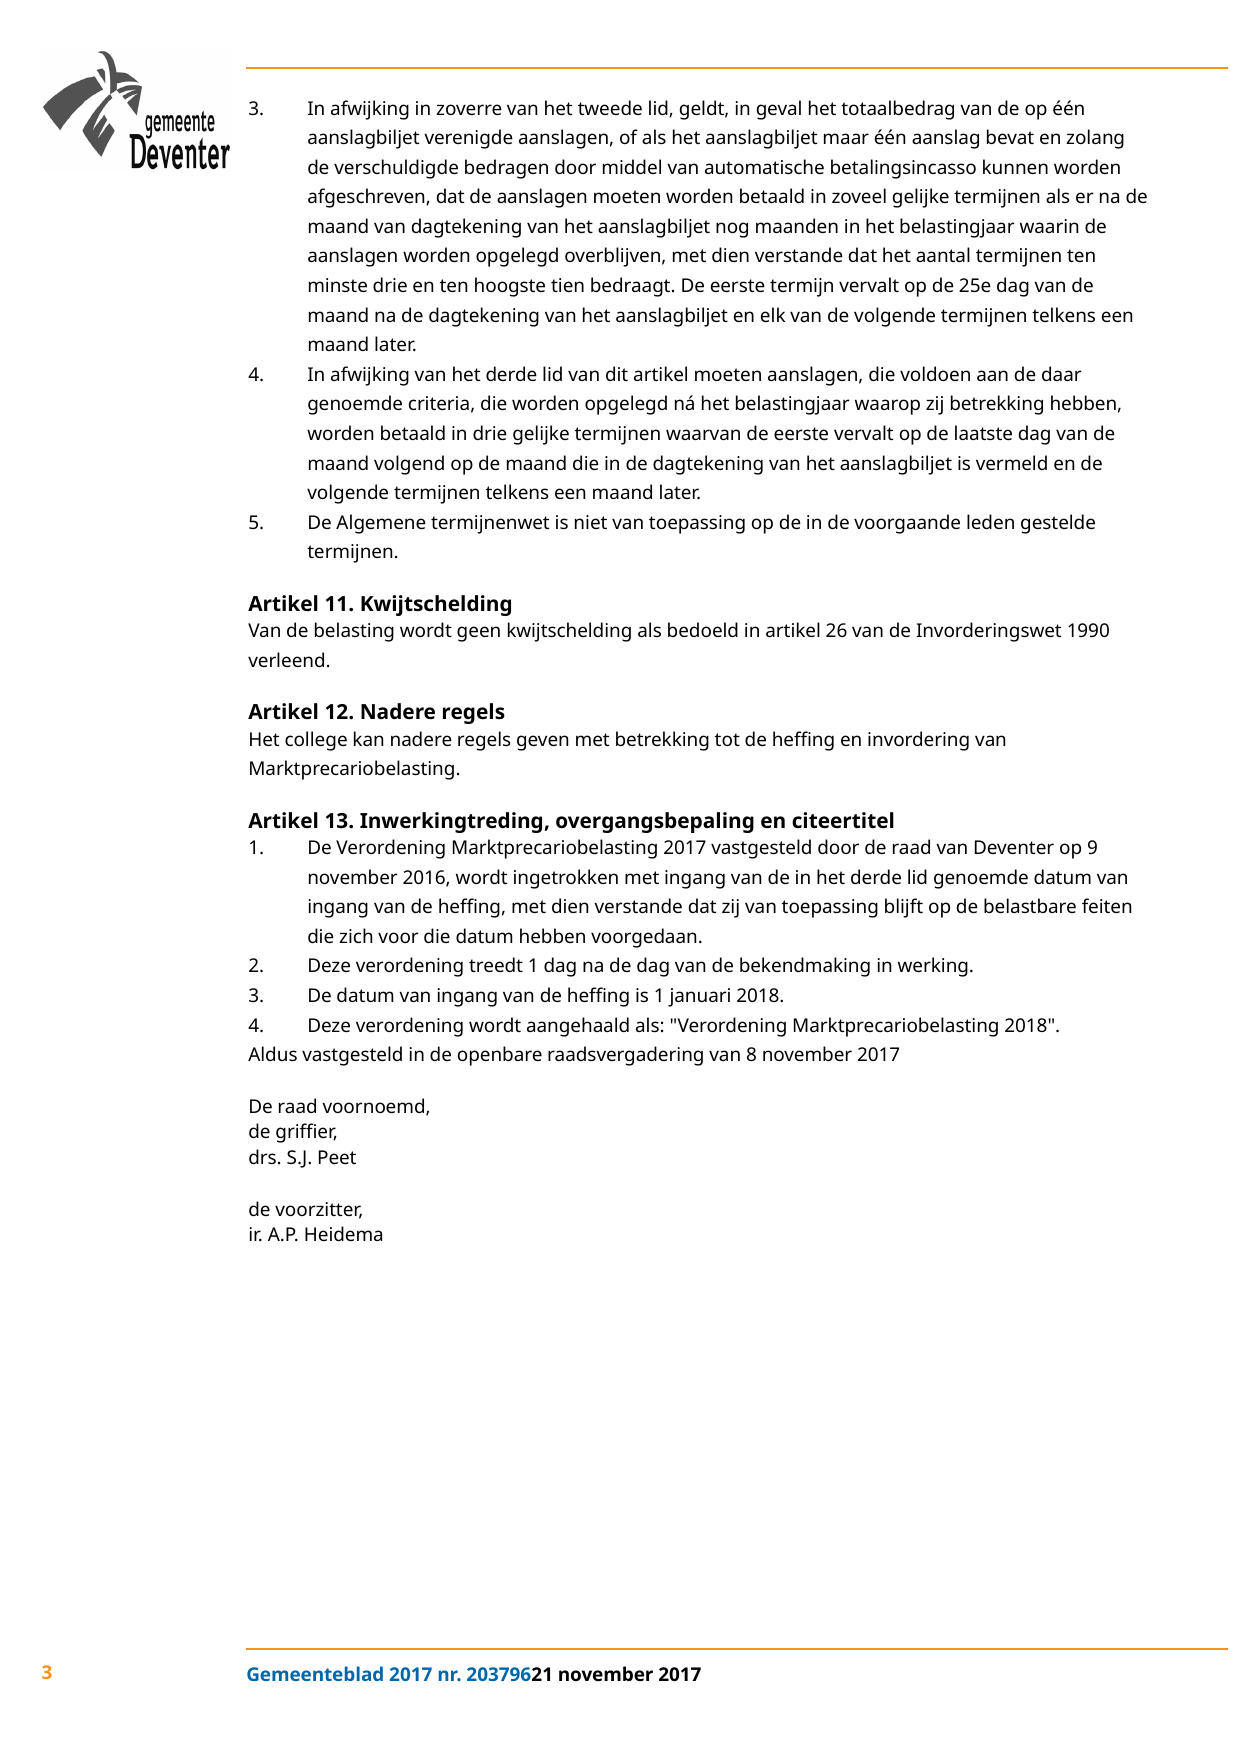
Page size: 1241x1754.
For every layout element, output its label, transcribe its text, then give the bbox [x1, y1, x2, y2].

list In afwijking van het derde lid van dit artikel moeten aanslagen, die voldoen aan de daar genoemde criteria, die worden opgelegd ná het belastingjaar waarop zij betrekking hebben, worden betaald in drie gelijke termijnen waarvan de eerste vervalt op de laatste dag van de maand volgend op de maand die in de dagtekening van het aanslagbiljet is vermeld en de volgende termijnen telkens een maand later. [248, 361, 1152, 505]
text ir. A.P. Heidema [248, 1221, 1152, 1247]
text drs. S.J. Peet [248, 1144, 1152, 1170]
text Artikel 12. Nadere regels [248, 697, 1152, 726]
list In afwijking in zoverre van het tweede lid, geldt, in geval het totaalbedrag van de op één aanslagbiljet verenigde aanslagen, of als het aanslagbiljet maar één aanslag bevat en zolang de verschuldigde bedragen door middel van automatische betalingsincasso kunnen worden afgeschreven, dat de aanslagen moeten worden betaald in zoveel gelijke termijnen als er na de maand van dagtekening van het aanslagbiljet nog maanden in het belastingjaar waarin de aanslagen worden opgelegd overblijven, met dien verstande dat het aantal termijnen ten minste drie en ten hoogste tien bedraagt. De eerste termijn vervalt op de 25e dag van de maand na de dagtekening van het aanslagbiljet en elk van de volgende termijnen telkens een maand later. [248, 95, 1152, 357]
text de voorzitter, [248, 1196, 1152, 1221]
list De Algemene termijnenwet is niet van toepassing op de in de voorgaande leden gestelde termijnen. [248, 509, 1152, 564]
list De Verordening Marktprecariobelasting 2017 vastgesteld door de raad van Deventer op 9 november 2016, wordt ingetrokken met ingang van de in het derde lid genoemde datum van ingang van de heffing, met dien verstande dat zij van toepassing blijft op de belastbare feiten die zich voor die datum hebben voorgedaan. [248, 834, 1152, 949]
text Het college kan nadere regels geven met betrekking tot de heffing en invordering van Marktprecariobelasting. [248, 726, 1152, 781]
text de griffier, [248, 1118, 1152, 1144]
list Deze verordening treedt 1 dag na de dag van de bekendmaking in werking. [248, 953, 1152, 978]
text Van de belasting wordt geen kwijtschelding als bedoeld in artikel 26 van de Invorderingswet 1990 verleend. [248, 617, 1152, 673]
picture [41, 47, 231, 172]
text De raad voornoemd, [248, 1093, 1152, 1118]
text Artikel 13. Inwerkingtreding, overgangsbepaling en citeertitel [248, 806, 1152, 834]
text Aldus vastgesteld in de openbare raadsvergadering van 8 november 2017 [248, 1041, 1152, 1067]
list De datum van ingang van de heffing is 1 januari 2018. [248, 982, 1152, 1008]
list Deze verordening wordt aangehaald als: "Verordening Marktprecariobelasting 2018". [248, 1012, 1152, 1037]
text Artikel 11. Kwijtschelding [248, 589, 1152, 617]
